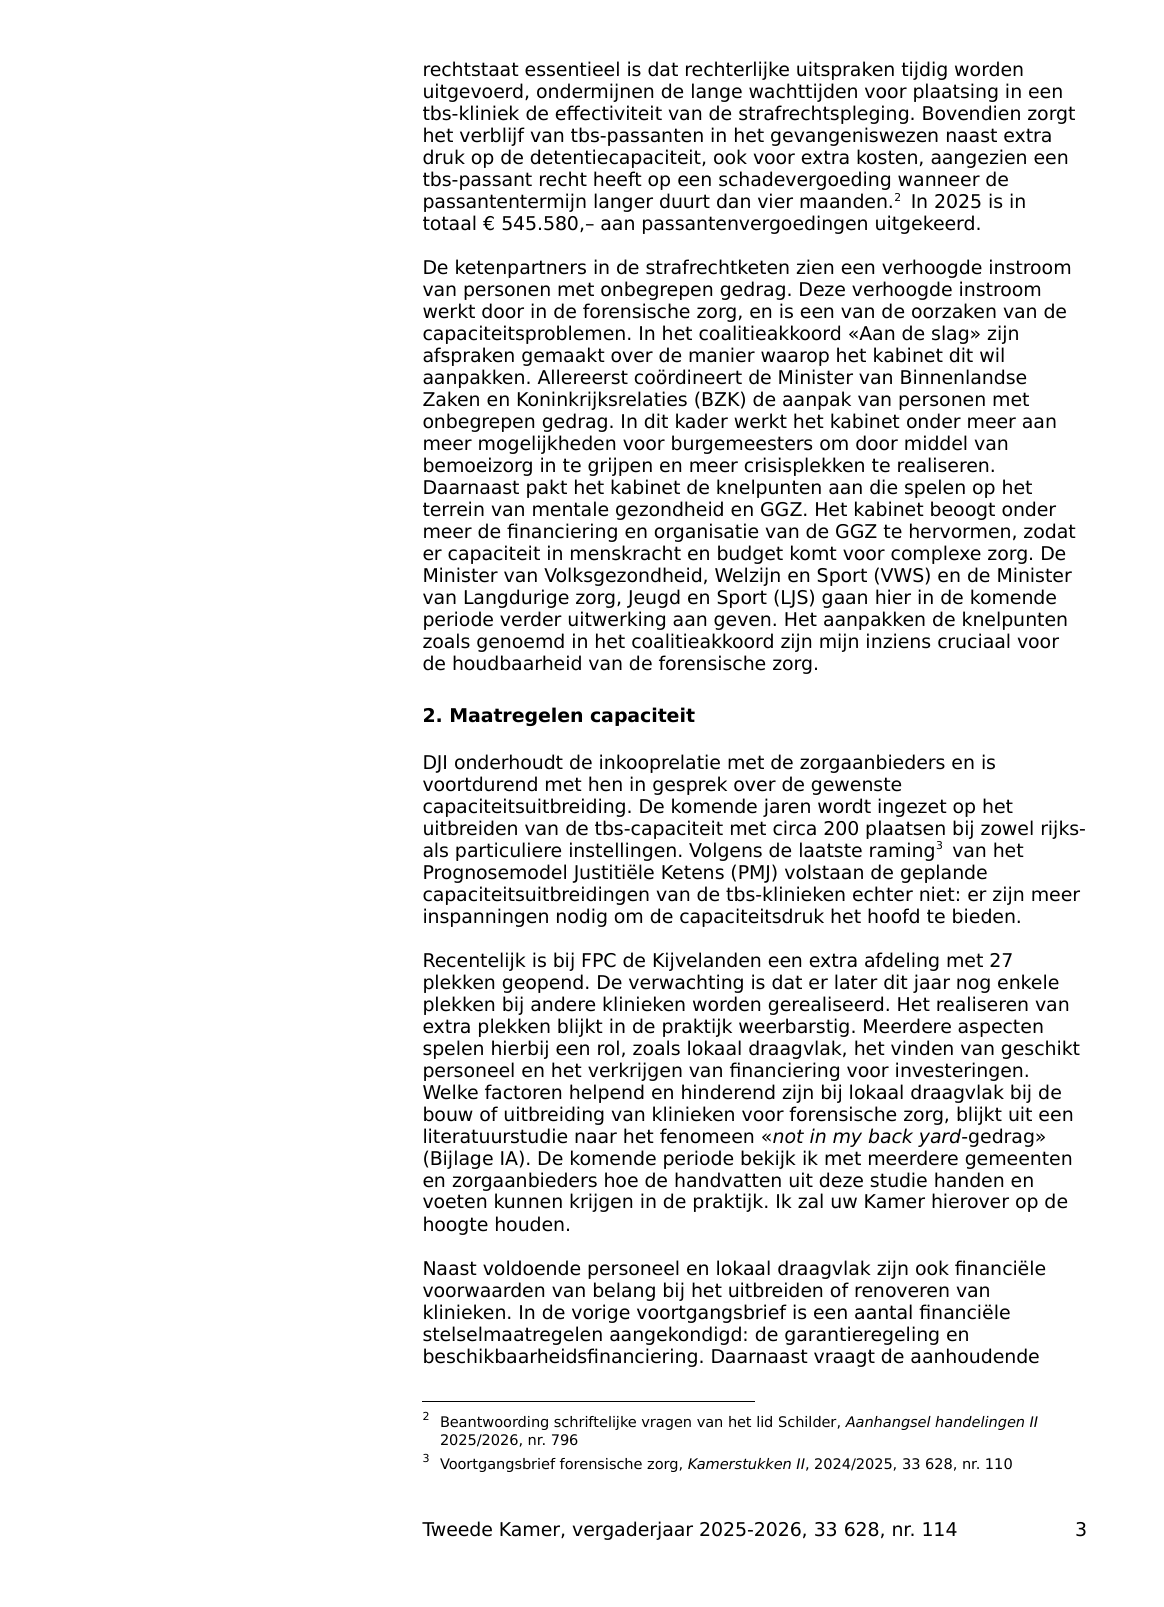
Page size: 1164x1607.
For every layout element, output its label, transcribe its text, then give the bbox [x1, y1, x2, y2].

text Voortgangsbrief forensische zorg, Kamerstukken II, 2024/2025, 33 628, nr. 110 [422, 1452, 1087, 1474]
text rechtstaat essentieel is dat rechterlijke uitspraken tijdig worden uitgevoerd, ondermijnen de lange wachttijden voor plaatsing in een tbs-kliniek de effectiviteit van de strafrechtspleging. Bovendien zorgt het verblijf van tbs-passanten in het gevangeniswezen naast extra druk op de detentiecapaciteit, ook voor extra kosten, aangezien een tbs-passant recht heeft op een schadevergoeding wanneer de passantentermijn langer duurt dan vier maanden. In 2025 is in totaal € 545.580,– aan passantenvergoedingen uitgekeerd. [422, 59, 1087, 235]
subtitle 2. Maatregelen capaciteit [422, 705, 1087, 727]
text Naast voldoende personeel en lokaal draagvlak zijn ook financiële voorwaarden van belang bij het uitbreiden of renoveren van klinieken. In de vorige voortgangsbrief is een aantal financiële stelselmaatregelen aangekondigd: de garantieregeling en beschikbaarheidsfinanciering. Daarnaast vraagt de aanhoudende [422, 1258, 1087, 1367]
text Beantwoording schriftelijke vragen van het lid Schilder, Aanhangsel handelingen II 2025/2026, nr. 796 [422, 1410, 1087, 1449]
text De ketenpartners in de strafrechtketen zien een verhoogde instroom van personen met onbegrepen gedrag. Deze verhoogde instroom werkt door in de forensische zorg, en is een van de oorzaken van de capaciteitsproblemen. In het coalitieakkoord «Aan de slag» zijn afspraken gemaakt over de manier waarop het kabinet dit wil aanpakken. Allereerst coördineert de Minister van Binnenlandse Zaken en Koninkrijksrelaties (BZK) de aanpak van personen met onbegrepen gedrag. In dit kader werkt het kabinet onder meer aan meer mogelijkheden voor burgemeesters om door middel van bemoeizorg in te grijpen en meer crisisplekken te realiseren. Daarnaast pakt het kabinet de knelpunten aan die spelen op het terrein van mentale gezondheid en GGZ. Het kabinet beoogt onder meer de financiering en organisatie van de GGZ te hervormen, zodat er capaciteit in menskracht en budget komt voor complexe zorg. De Minister van Volksgezondheid, Welzijn en Sport (VWS) en de Minister van Langdurige zorg, Jeugd en Sport (LJS) gaan hier in de komende periode verder uitwerking aan geven. Het aanpakken de knelpunten zoals genoemd in het coalitieakkoord zijn mijn inziens cruciaal voor de houdbaarheid van de forensische zorg. [422, 257, 1087, 675]
text Recentelijk is bij FPC de Kijvelanden een extra afdeling met 27 plekken geopend. De verwachting is dat er later dit jaar nog enkele plekken bij andere klinieken worden gerealiseerd. Het realiseren van extra plekken blijkt in de praktijk weerbarstig. Meerdere aspecten spelen hierbij een rol, zoals lokaal draagvlak, het vinden van geschikt personeel en het verkrijgen van financiering voor investeringen. Welke factoren helpend en hinderend zijn bij lokaal draagvlak bij de bouw of uitbreiding van klinieken voor forensische zorg, blijkt uit een literatuurstudie naar het fenomeen «not in my back yard-gedrag» (Bijlage IA). De komende periode bekijk ik met meerdere gemeenten en zorgaanbieders hoe de handvatten uit deze studie handen en voeten kunnen krijgen in de praktijk. Ik zal uw Kamer hierover op de hoogte houden. [422, 950, 1087, 1235]
text DJI onderhoudt de inkooprelatie met de zorgaanbieders en is voortdurend met hen in gesprek over de gewenste capaciteitsuitbreiding. De komende jaren wordt ingezet op het uitbreiden van de tbs-capaciteit met circa 200 plaatsen bij zowel rijks- als particuliere instellingen. Volgens de laatste raming van het Prognosemodel Justitiële Ketens (PMJ) volstaan de geplande capaciteitsuitbreidingen van de tbs-klinieken echter niet: er zijn meer inspanningen nodig om de capaciteitsdruk het hoofd te bieden. [422, 752, 1087, 927]
